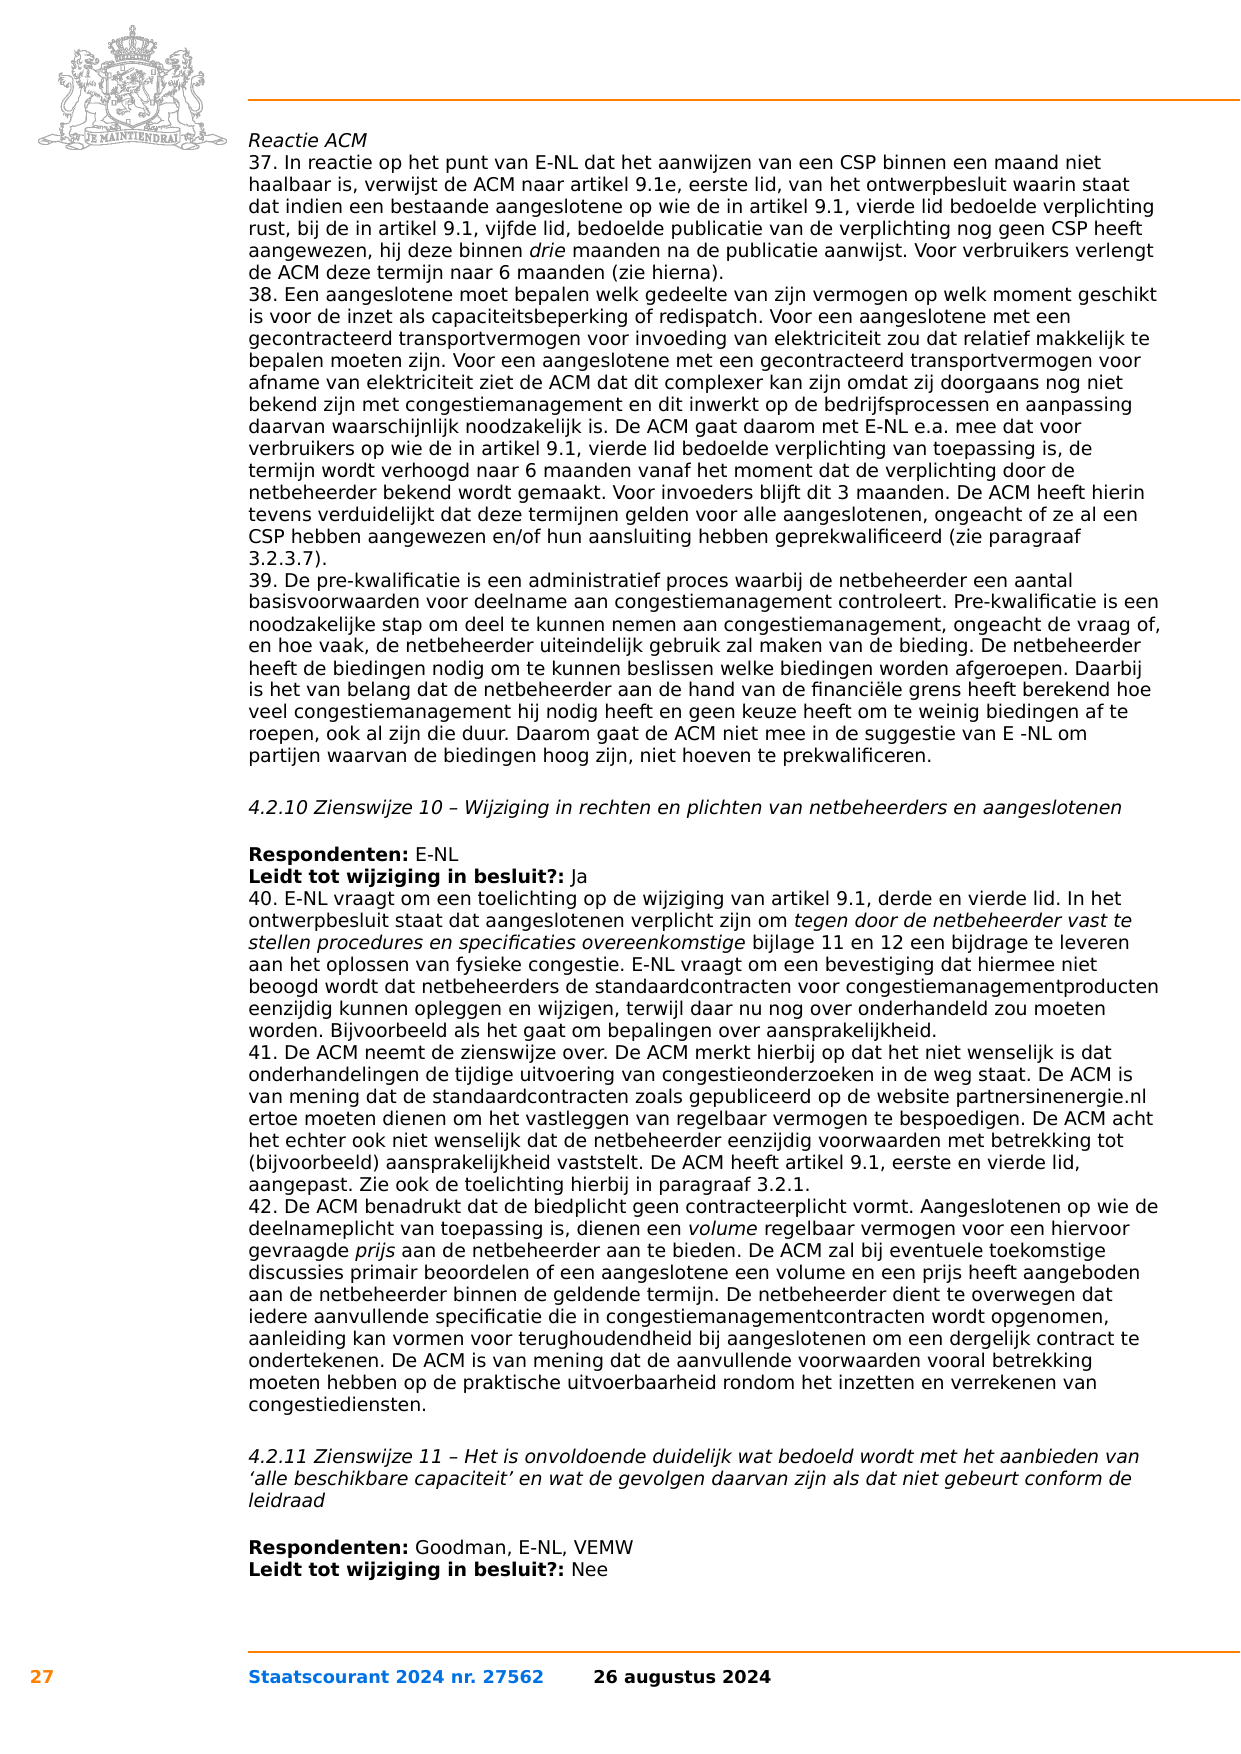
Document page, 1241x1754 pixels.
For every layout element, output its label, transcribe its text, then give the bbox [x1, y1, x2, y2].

text Leidt tot wijziging in besluit?: Nee [248, 1559, 1163, 1581]
text Respondenten: Goodman, E-NL, VEMW [248, 1537, 1163, 1559]
text 38. Een aangeslotene moet bepalen welk gedeelte van zijn vermogen op welk moment geschikt is voor de inzet als capaciteitsbeperking of redispatch. Voor een aangeslotene met een gecontracteerd transportvermogen voor invoeding van elektriciteit zou dat relatief makkelijk te bepalen moeten zijn. Voor een aangeslotene met een gecontracteerd transportvermogen voor afname van elektriciteit ziet de ACM dat dit complexer kan zijn omdat zij doorgaans nog niet bekend zijn met congestiemanagement en dit inwerkt op de bedrijfsprocessen en aanpassing daarvan waarschijnlijk noodzakelijk is. De ACM gaat daarom met E-NL e.a. mee dat voor verbruikers op wie de in artikel 9.1, vierde lid bedoelde verplichting van toepassing is, de termijn wordt verhoogd naar 6 maanden vanaf het moment dat de verplichting door de netbeheerder bekend wordt gemaakt. Voor invoeders blijft dit 3 maanden. De ACM heeft hierin tevens verduidelijkt dat deze termijnen gelden voor alle aangeslotenen, ongeacht of ze al een CSP hebben aangewezen en/of hun aansluiting hebben geprekwalificeerd (zie paragraaf 3.2.3.7). [248, 284, 1163, 569]
text 41. De ACM neemt de zienswijze over. De ACM merkt hierbij op dat het niet wenselijk is dat onderhandelingen de tijdige uitvoering van congestieonderzoeken in de weg staat. De ACM is van mening dat de standaardcontracten zoals gepubliceerd op de website partnersinenergie.nl ertoe moeten dienen om het vastleggen van regelbaar vermogen te bespoedigen. De ACM acht het echter ook niet wenselijk dat de netbeheerder eenzijdig voorwaarden met betrekking tot (bijvoorbeeld) aansprakelijkheid vaststelt. De ACM heeft artikel 9.1, eerste en vierde lid, aangepast. Zie ook de toelichting hierbij in paragraaf 3.2.1. [248, 1042, 1163, 1196]
picture [38, 25, 227, 150]
text 37. In reactie op het punt van E-NL dat het aanwijzen van een CSP binnen een maand niet haalbaar is, verwijst de ACM naar artikel 9.1e, eerste lid, van het ontwerpbesluit waarin staat dat indien een bestaande aangeslotene op wie de in artikel 9.1, vierde lid bedoelde verplichting rust, bij de in artikel 9.1, vijfde lid, bedoelde publicatie van de verplichting nog geen CSP heeft aangewezen, hij deze binnen drie maanden na de publicatie aanwijst. Voor verbruikers verlengt de ACM deze termijn naar 6 maanden (zie hierna). [248, 152, 1163, 284]
text Leidt tot wijziging in besluit?: Ja [248, 866, 1163, 888]
subtitle 4.2.11 Zienswijze 11 – Het is onvoldoende duidelijk wat bedoeld wordt met het aanbieden van ‘alle beschikbare capaciteit’ en wat de gevolgen daarvan zijn als dat niet gebeurt conform de leidraad [248, 1446, 1163, 1512]
text Respondenten: E-NL [248, 844, 1163, 866]
subtitle Reactie ACM [248, 130, 1163, 152]
text 40. E-NL vraagt om een toelichting op de wijziging van artikel 9.1, derde en vierde lid. In het ontwerpbesluit staat dat aangeslotenen verplicht zijn om tegen door de netbeheerder vast te stellen procedures en specificaties overeenkomstige bijlage 11 en 12 een bijdrage te leveren aan het oplossen van fysieke congestie. E-NL vraagt om een bevestiging dat hiermee niet beoogd wordt dat netbeheerders de standaardcontracten voor congestiemanagementproducten eenzijdig kunnen opleggen en wijzigen, terwijl daar nu nog over onderhandeld zou moeten worden. Bijvoorbeeld als het gaat om bepalingen over aansprakelijkheid. [248, 888, 1163, 1042]
text 39. De pre-kwalificatie is een administratief proces waarbij de netbeheerder een aantal basisvoorwaarden voor deelname aan congestiemanagement controleert. Pre-kwalificatie is een noodzakelijke stap om deel te kunnen nemen aan congestiemanagement, ongeacht de vraag of, en hoe vaak, de netbeheerder uiteindelijk gebruik zal maken van de bieding. De netbeheerder heeft de biedingen nodig om te kunnen beslissen welke biedingen worden afgeroepen. Daarbij is het van belang dat de netbeheerder aan de hand van de financiële grens heeft berekend hoe veel congestiemanagement hij nodig heeft en geen keuze heeft om te weinig biedingen af te roepen, ook al zijn die duur. Daarom gaat de ACM niet mee in de suggestie van E -NL om partijen waarvan de biedingen hoog zijn, niet hoeven te prekwalificeren. [248, 569, 1163, 767]
subtitle 4.2.10 Zienswijze 10 – Wijziging in rechten en plichten van netbeheerders en aangeslotenen [248, 797, 1163, 819]
text 42. De ACM benadrukt dat de biedplicht geen contracteerplicht vormt. Aangeslotenen op wie de deelnameplicht van toepassing is, dienen een volume regelbaar vermogen voor een hiervoor gevraagde prijs aan de netbeheerder aan te bieden. De ACM zal bij eventuele toekomstige discussies primair beoordelen of een aangeslotene een volume en een prijs heeft aangeboden aan de netbeheerder binnen de geldende termijn. De netbeheerder dient te overwegen dat iedere aanvullende specificatie die in congestiemanagementcontracten wordt opgenomen, aanleiding kan vormen voor terughoudendheid bij aangeslotenen om een dergelijk contract te ondertekenen. De ACM is van mening dat de aanvullende voorwaarden vooral betrekking moeten hebben op de praktische uitvoerbaarheid rondom het inzetten en verrekenen van congestiediensten. [248, 1196, 1163, 1416]
